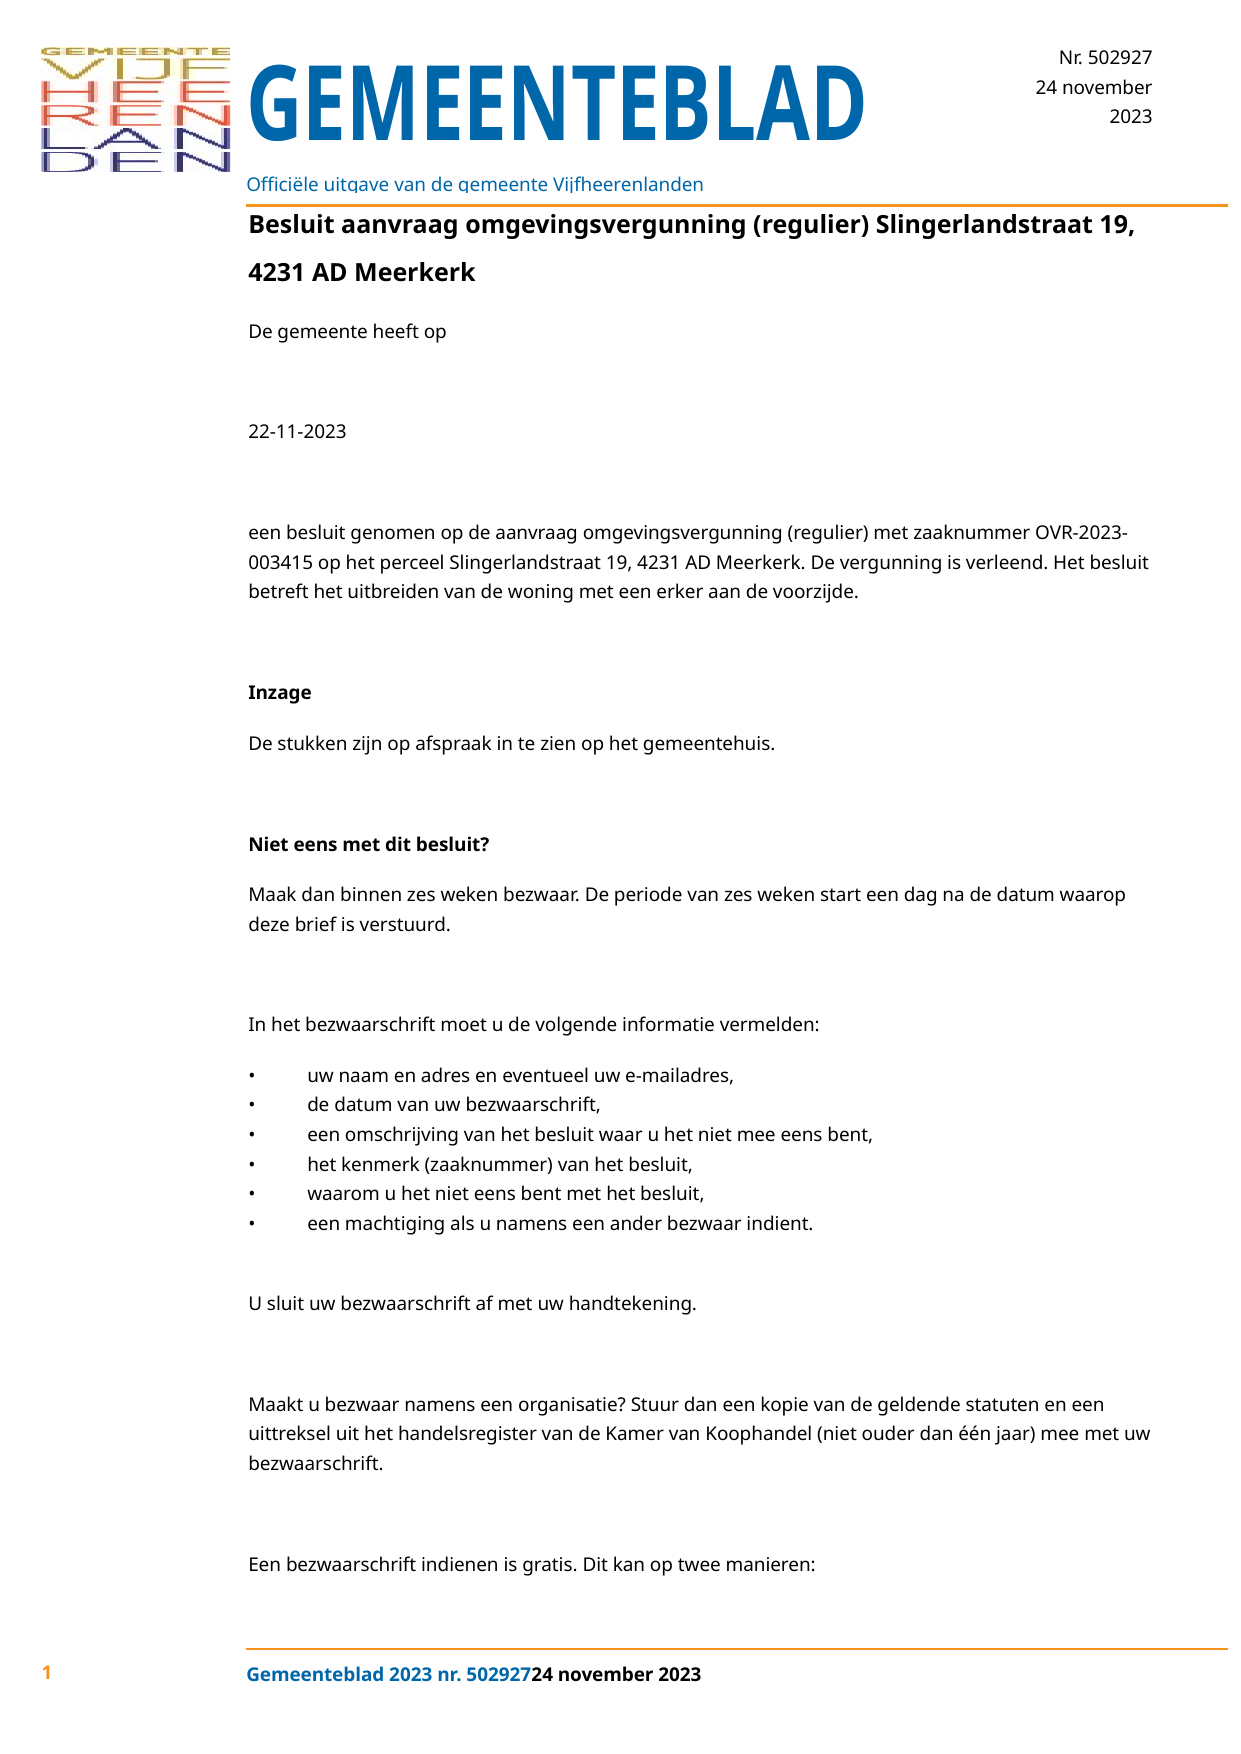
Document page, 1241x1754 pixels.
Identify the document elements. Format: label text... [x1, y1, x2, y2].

list het kenmerk (zaaknummer) van het besluit, [248, 1151, 1152, 1177]
text Maakt u bezwaar namens een organisatie? Stuur dan een kopie van de geldende statuten en een uittreksel uit het handelsregister van de Kamer van Koophandel (niet ouder dan één jaar) mee met uw bezwaarschrift. [248, 1391, 1152, 1476]
list een machtiging als u namens een ander bezwaar indient. [248, 1210, 1152, 1236]
text Maak dan binnen zes weken bezwaar. De periode van zes weken start een dag na de datum waarop deze brief is verstuurd. [248, 881, 1152, 937]
text 22-11-2023 [248, 419, 1152, 444]
picture [41, 47, 231, 172]
text De gemeente heeft op [248, 318, 1152, 344]
text Inzage [248, 679, 1152, 705]
list waarom u het niet eens bent met het besluit, [248, 1180, 1152, 1206]
text In het bezwaarschrift moet u de volgende informatie vermelden: [248, 1012, 1152, 1037]
list een omschrijving van het besluit waar u het niet mee eens bent, [248, 1121, 1152, 1147]
text Een bezwaarschrift indienen is gratis. Dit kan op twee manieren: [248, 1551, 1152, 1577]
list de datum van uw bezwaarschrift, [248, 1092, 1152, 1117]
list uw naam en adres en eventueel uw e-mailadres, [248, 1062, 1152, 1088]
text U sluit uw bezwaarschrift af met uw handtekening. [248, 1290, 1152, 1316]
text Niet eens met dit besluit? [248, 831, 1152, 857]
text een besluit genomen op de aanvraag omgevingsvergunning (regulier) met zaaknummer OVR-2023-003415 op het perceel Slingerlandstraat 19, 4231 AD Meerkerk. De vergunning is verleend. Het besluit betreft het uitbreiden van de woning met een erker aan de voorzijde. [248, 519, 1152, 604]
text Besluit aanvraag omgevingsvergunning (regulier) Slingerlandstraat 19, 4231 AD Meerkerk [248, 207, 1152, 288]
text De stukken zijn op afspraak in te zien op het gemeentehuis. [248, 730, 1152, 756]
